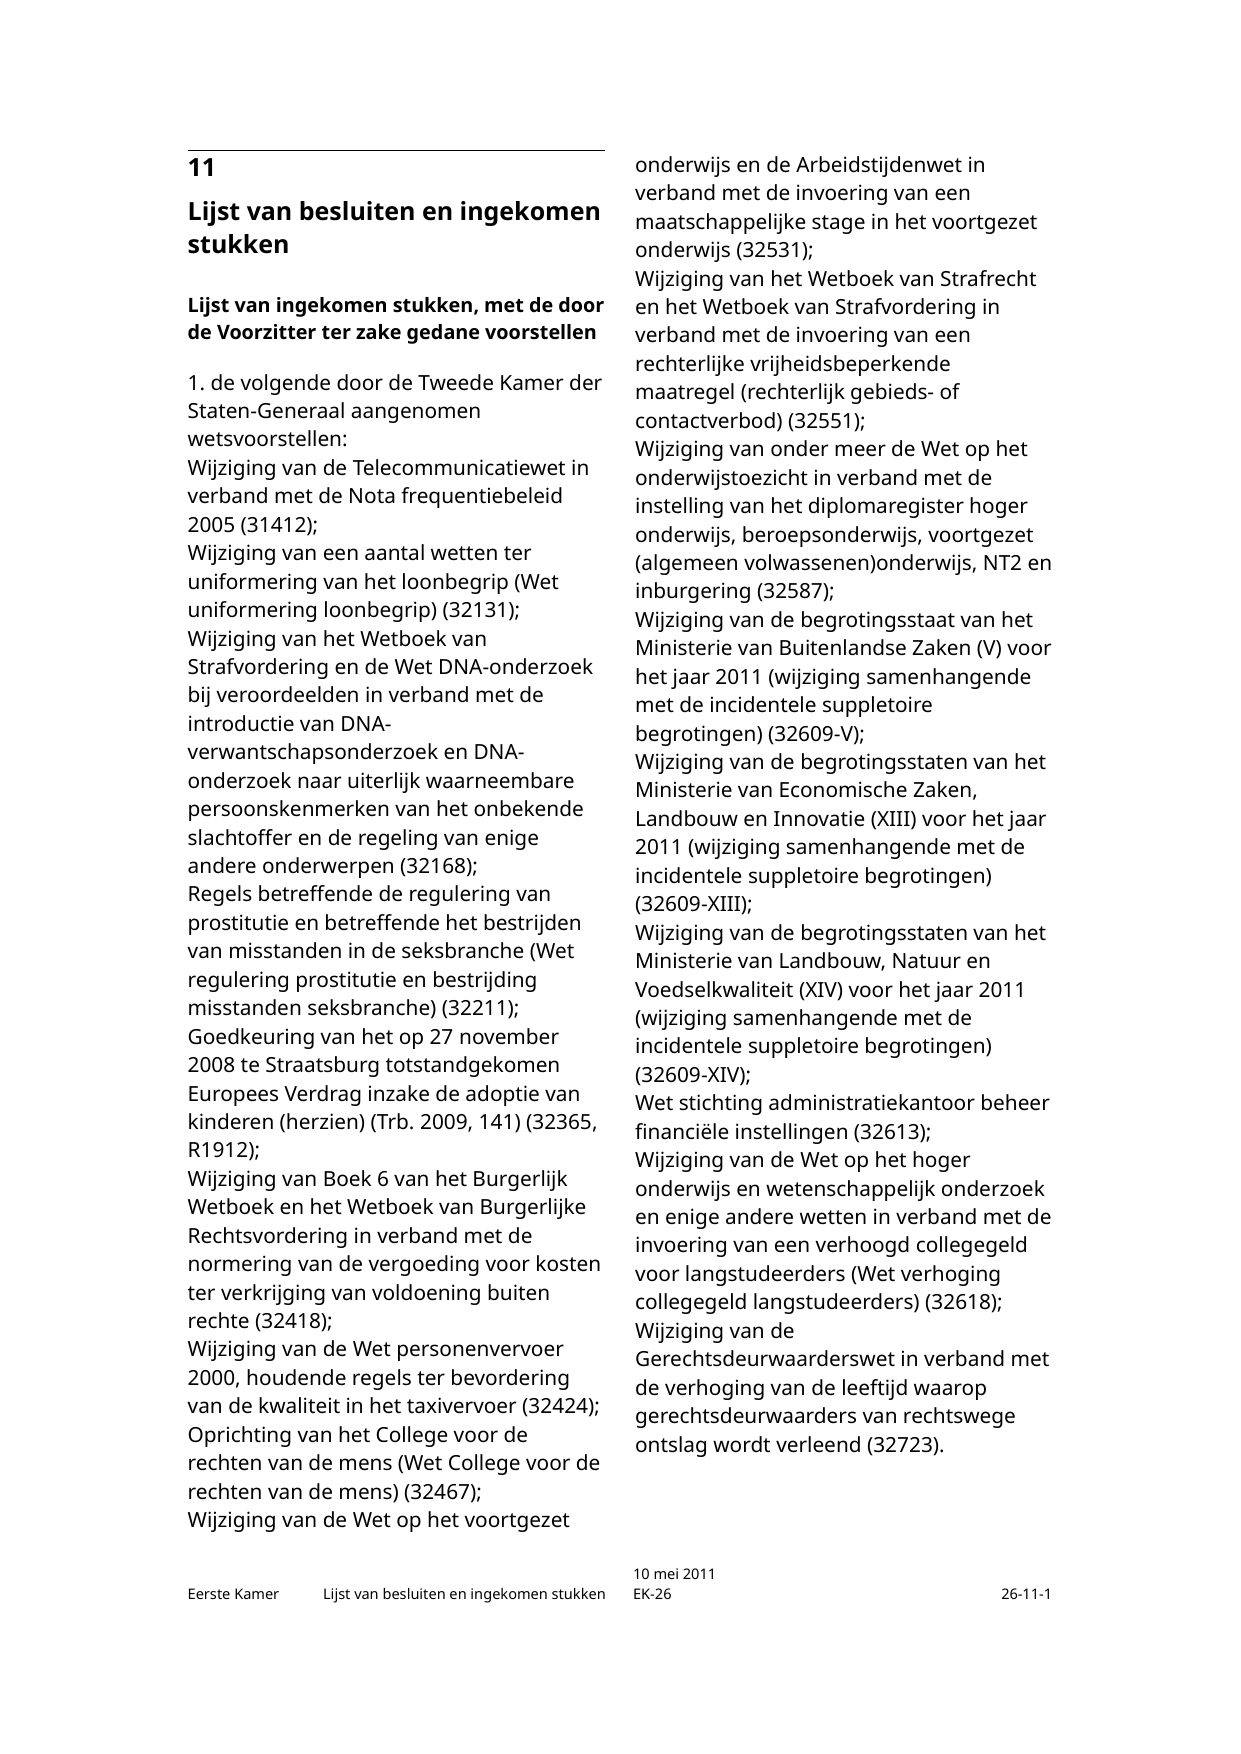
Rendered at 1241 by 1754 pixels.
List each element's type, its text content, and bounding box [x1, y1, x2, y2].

text Oprichting van het College voor de rechten van de mens (Wet College voor de rechten van de mens) (32467); [187, 1420, 605, 1505]
text Wijziging van de Telecommunicatiewet in verband met de Nota frequentiebeleid 2005 (31412); [187, 453, 605, 538]
text Wijziging van de begrotingsstaten van het Ministerie van Economische Zaken, Landbouw en Innovatie (XIII) voor het jaar 2011 (wijziging samenhangende met de incidentele suppletoire begrotingen) (32609-XIII); [635, 747, 1053, 918]
subtitle Lijst van ingekomen stukken, met de door de Voorzitter ter zake gedane voorstellen [187, 291, 605, 345]
text Wijziging van het Wetboek van Strafvordering en de Wet DNA-onderzoek bij veroordeelden in verband met de introductie van DNA-verwantschapsonderzoek en DNA-onderzoek naar uiterlijk waarneembare persoonskenmerken van het onbekende slachtoffer en de regeling van enige andere onderwerpen (32168); [187, 624, 605, 879]
text Wijziging van onder meer de Wet op het onderwijstoezicht in verband met de instelling van het diplomaregister hoger onderwijs, beroepsonderwijs, voortgezet (algemeen volwassenen)onderwijs, NT2 en inburgering (32587); [635, 434, 1053, 605]
text Goedkeuring van het op 27 november 2008 te Straatsburg totstandgekomen Europees Verdrag inzake de adoptie van kinderen (herzien) (Trb. 2009, 141) (32365, R1912); [187, 1022, 605, 1164]
text Wijziging van de begrotingsstaten van het Ministerie van Landbouw, Natuur en Voedselkwaliteit (XIV) voor het jaar 2011 (wijziging samenhangende met de incidentele suppletoire begrotingen) (32609-XIV); [635, 918, 1053, 1088]
text Regels betreffende de regulering van prostitutie en betreffende het bestrijden van misstanden in de seksbranche (Wet regulering prostitutie en bestrijding misstanden seksbranche) (32211); [187, 879, 605, 1022]
text Wijziging van de Wet op het voortgezet [187, 1505, 605, 1534]
text Wijziging van het Wetboek van Strafrecht en het Wetboek van Strafvordering in verband met de invoering van een rechterlijke vrijheidsbeperkende maatregel (rechterlijk gebieds- of contactverbod) (32551); [635, 264, 1053, 434]
text Wijziging van de begrotingsstaat van het Ministerie van Buitenlandse Zaken (V) voor het jaar 2011 (wijziging samenhangende met de incidentele suppletoire begrotingen) (32609-V); [635, 605, 1053, 747]
text onderwijs en de Arbeidstijdenwet in verband met de invoering van een maatschappelijke stage in het voortgezet onderwijs (32531); [635, 150, 1053, 264]
text Wet stichting administratiekantoor beheer financiële instellingen (32613); [635, 1088, 1053, 1145]
text Lijst van besluiten en ingekomen stukken [187, 193, 605, 261]
text Wijziging van de Gerechtsdeurwaarderswet in verband met de verhoging van de leeftijd waarop gerechtsdeurwaarders van rechtswege ontslag wordt verleend (32723). [635, 1316, 1053, 1458]
text Wijziging van de Wet personenvervoer 2000, houdende regels ter bevordering van de kwaliteit in het taxivervoer (32424); [187, 1334, 605, 1420]
text Wijziging van de Wet op het hoger onderwijs en wetenschappelijk onderzoek en enige andere wetten in verband met de invoering van een verhoogd collegegeld voor langstudeerders (Wet verhoging collegegeld langstudeerders) (32618); [635, 1145, 1053, 1316]
text Wijziging van Boek 6 van het Burgerlijk Wetboek en het Wetboek van Burgerlijke Rechtsvordering in verband met de normering van de vergoeding voor kosten ter verkrijging van voldoening buiten rechte (32418); [187, 1164, 605, 1334]
text 11 [187, 151, 605, 184]
text 1. de volgende door de Tweede Kamer der Staten-Generaal aangenomen wetsvoorstellen: [187, 368, 605, 453]
text Wijziging van een aantal wetten ter uniformering van het loonbegrip (Wet uniformering loonbegrip) (32131); [187, 538, 605, 624]
